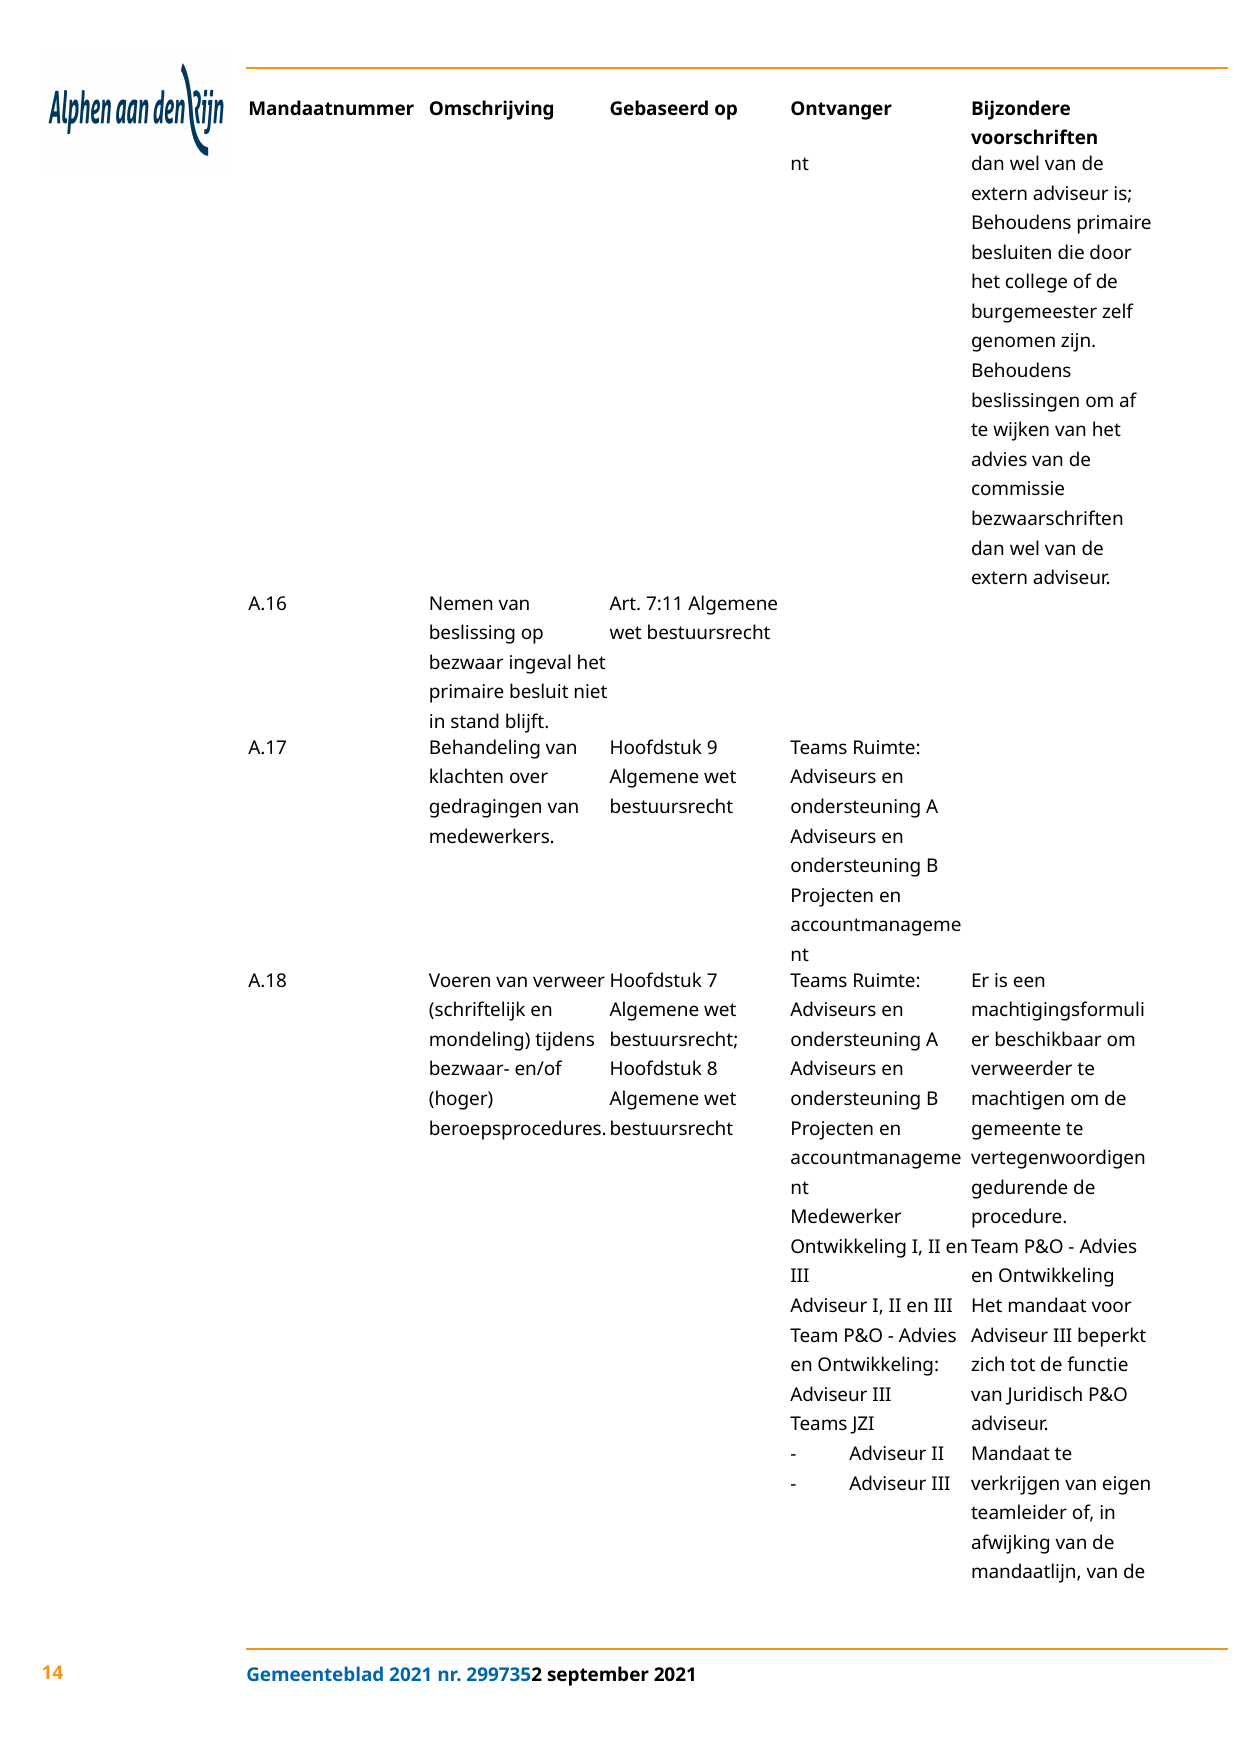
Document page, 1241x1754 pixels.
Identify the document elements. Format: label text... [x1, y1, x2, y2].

table_cell Hoofdstuk 9 Algemene wet bestuursrecht [609, 734, 790, 967]
table_header Mandaatnummer [248, 95, 429, 150]
table_cell [429, 150, 609, 590]
table_cell [971, 734, 1152, 967]
picture [41, 47, 231, 172]
table_header Omschrijving [429, 95, 609, 150]
table_cell [609, 150, 790, 590]
table_cell [790, 590, 971, 734]
table_cell A.17 [248, 734, 429, 967]
table_cell Behandeling van klachten over gedragingen van medewerkers. [429, 734, 609, 967]
table_header Gebaseerd op [609, 95, 790, 150]
table_cell [971, 590, 1152, 734]
table_cell Hoofdstuk 7 Algemene wet bestuursrecht; Hoofdstuk 8 Algemene wet bestuursrecht [609, 967, 790, 1584]
table_cell Teams Ruimte: Adviseurs en ondersteuning A Adviseurs en ondersteuning B Projecten en accountmanagement Medewerker Ontwikkeling I, II en III Adviseur I, II en III Team P&O - Advies en Ontwikkeling: Adviseur III Teams JZI Adviseur II Adviseur III [790, 967, 971, 1584]
table_cell Teams Ruimte: Adviseurs en ondersteuning A Adviseurs en ondersteuning B Projecten en accountmanagement [790, 734, 971, 967]
table_cell A.16 [248, 590, 429, 734]
table_cell Er is een machtigingsformulier beschikbaar om verweerder te machtigen om de gemeente te vertegenwoordigen gedurende de procedure. Team P&O - Advies en Ontwikkeling Het mandaat voor Adviseur III beperkt zich tot de functie van Juridisch P&O adviseur. Mandaat te verkrijgen van eigen teamleider of, in afwijking van de mandaatlijn, van de [971, 967, 1152, 1584]
table_header Ontvanger [790, 95, 971, 150]
table_cell Art. 7:11 Algemene wet bestuursrecht [609, 590, 790, 734]
table_cell A.18 [248, 967, 429, 1584]
table_cell nt [790, 150, 971, 590]
table_cell Voeren van verweer (schriftelijk en mondeling) tijdens bezwaar- en/of (hoger) beroepsprocedures. [429, 967, 609, 1584]
table_cell [248, 150, 429, 590]
table_cell dan wel van de extern adviseur is; Behoudens primaire besluiten die door het college of de burgemeester zelf genomen zijn. Behoudens beslissingen om af te wijken van het advies van de commissie bezwaarschriften dan wel van de extern adviseur. [971, 150, 1152, 590]
table_cell Nemen van beslissing op bezwaar ingeval het primaire besluit niet in stand blijft. [429, 590, 609, 734]
table_header Bijzondere voorschriften [971, 95, 1152, 150]
